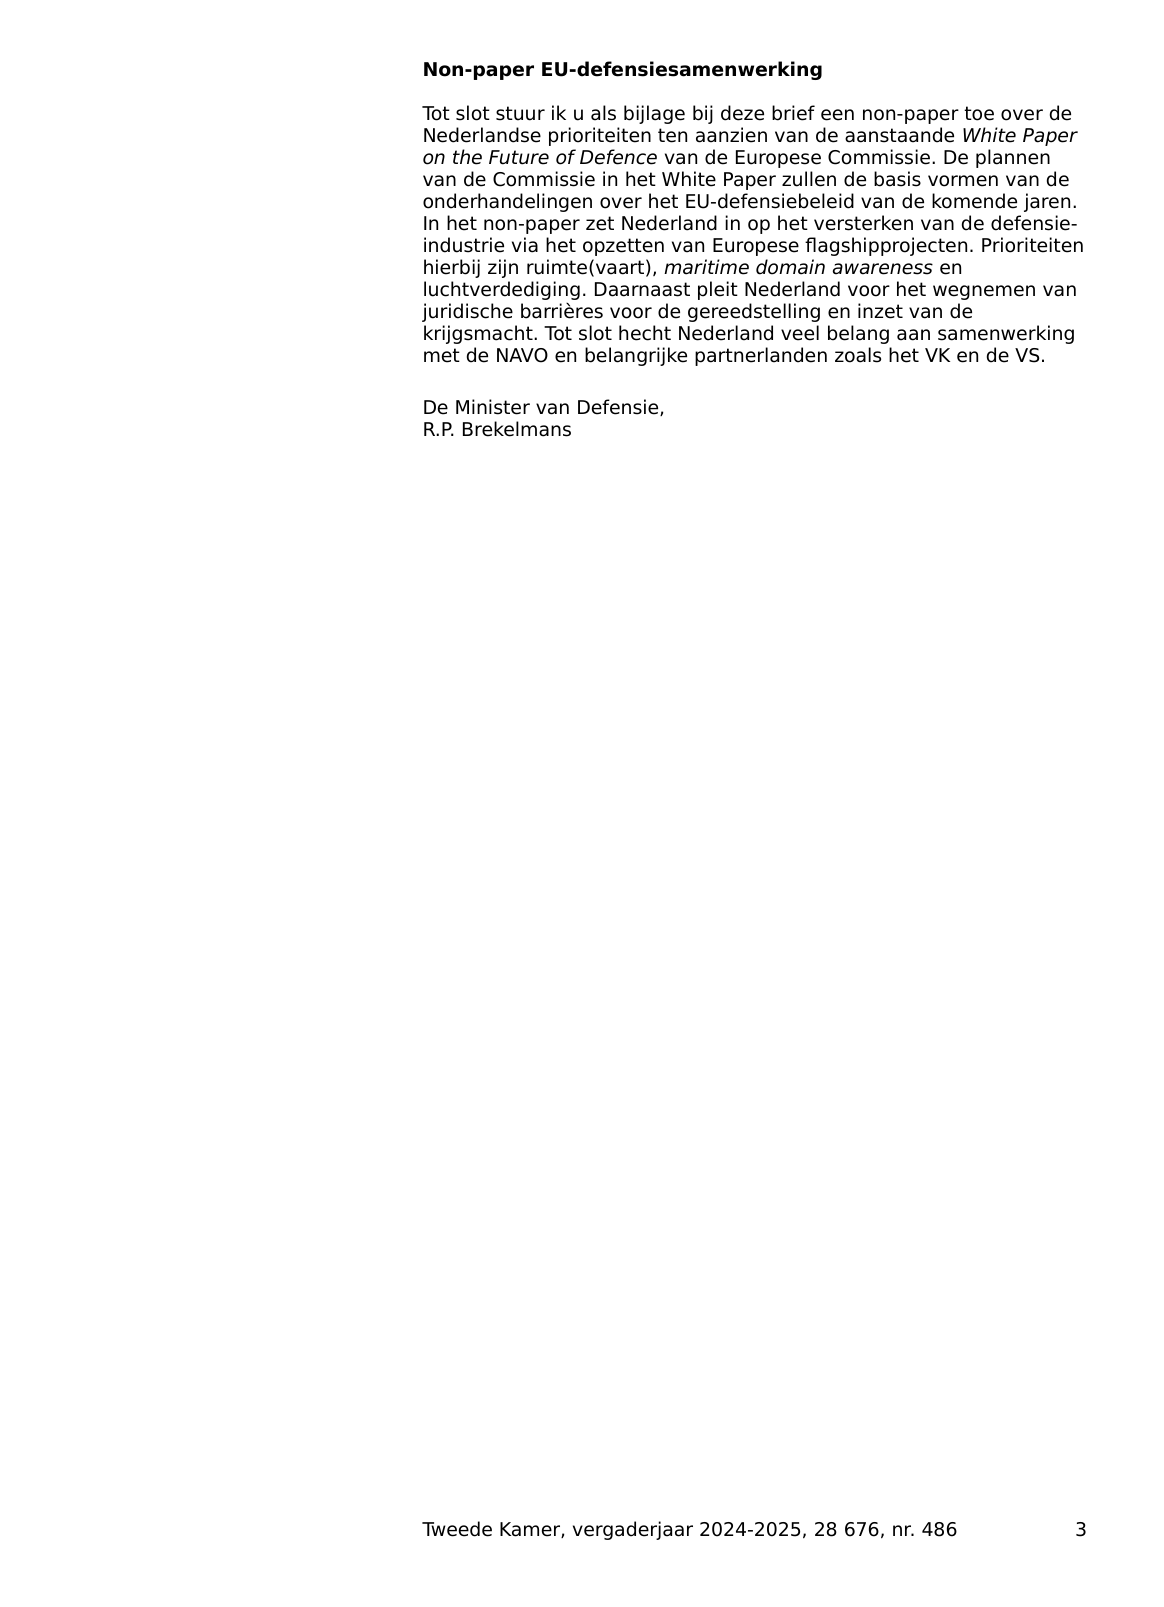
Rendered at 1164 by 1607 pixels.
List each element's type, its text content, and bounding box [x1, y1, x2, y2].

text De Minister van Defensie, R.P. Brekelmans [422, 397, 1087, 441]
subtitle Non-paper EU-defensiesamenwerking [422, 59, 1087, 81]
text Tot slot stuur ik u als bijlage bij deze brief een non-paper toe over de Nederlandse prioriteiten ten aanzien van de aanstaande White Paper on the Future of Defence van de Europese Commissie. De plannen van de Commissie in het White Paper zullen de basis vormen van de onderhandelingen over het EU-defensiebeleid van de komende jaren. [422, 103, 1087, 213]
text In het non-paper zet Nederland in op het versterken van de defensie-industrie via het opzetten van Europese flagshipprojecten. Prioriteiten hierbij zijn ruimte(vaart), maritime domain awareness en luchtverdediging. Daarnaast pleit Nederland voor het wegnemen van juridische barrières voor de gereedstelling en inzet van de krijgsmacht. Tot slot hecht Nederland veel belang aan samenwerking met de NAVO en belangrijke partnerlanden zoals het VK en de VS. [422, 213, 1087, 367]
